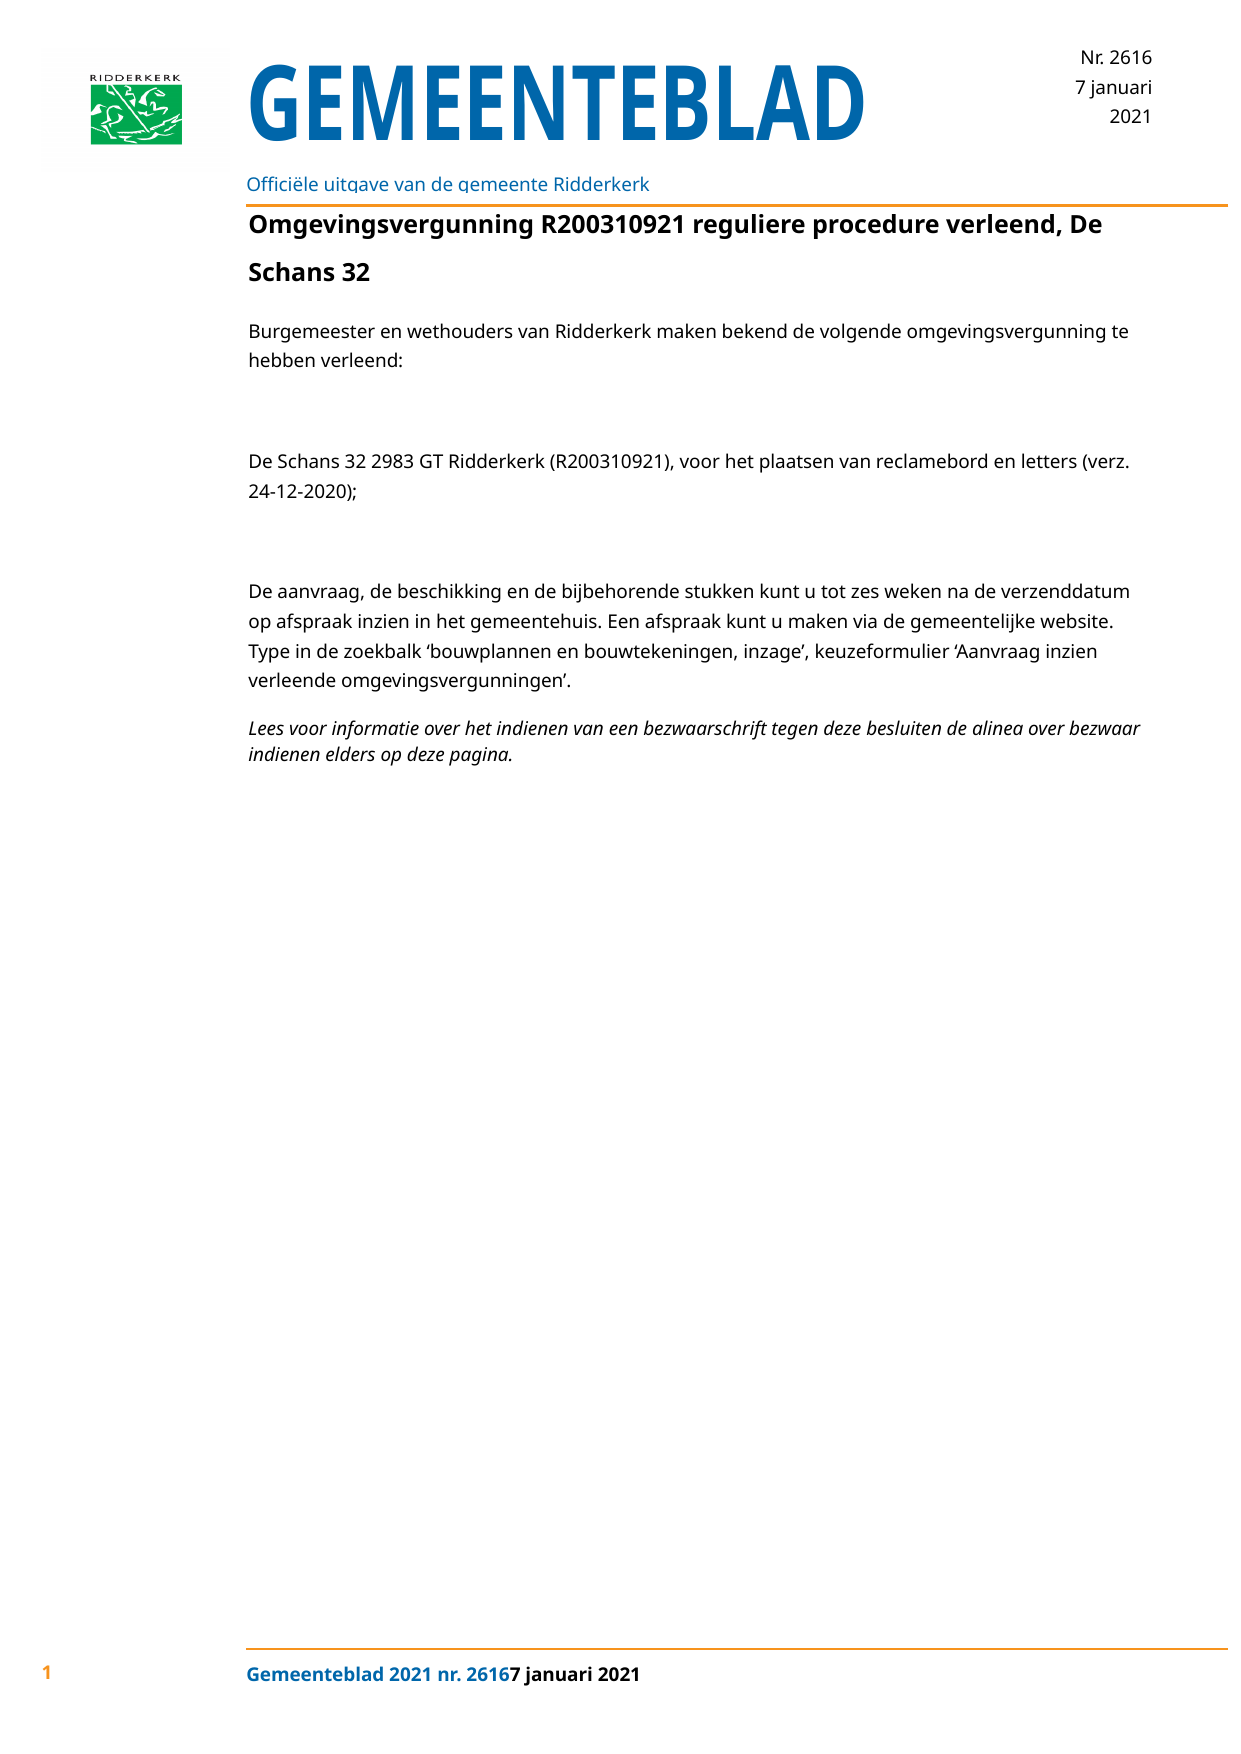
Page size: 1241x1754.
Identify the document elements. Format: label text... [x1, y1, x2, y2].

text De Schans 32 2983 GT Ridderkerk (R200310921), voor het plaatsen van reclamebord en letters (verz. 24-12-2020); [248, 448, 1152, 504]
text Lees voor informatie over het indienen van een bezwaarschrift tegen deze besluiten de alinea over bezwaar indienen elders op deze pagina. [248, 715, 1152, 767]
picture [41, 47, 231, 172]
text Burgemeester en wethouders van Ridderkerk maken bekend de volgende omgevingsvergunning te hebben verleend: [248, 318, 1152, 373]
text Omgevingsvergunning R200310921 reguliere procedure verleend, De Schans 32 [248, 207, 1152, 288]
text De aanvraag, de beschikking en de bijbehorende stukken kunt u tot zes weken na de verzenddatum op afspraak inzien in het gemeentehuis. Een afspraak kunt u maken via de gemeentelijke website. Type in de zoekbalk ‘bouwplannen en bouwtekeningen, inzage’, keuzeformulier ‘Aanvraag inzien verleende omgevingsvergunningen’. [248, 579, 1152, 693]
